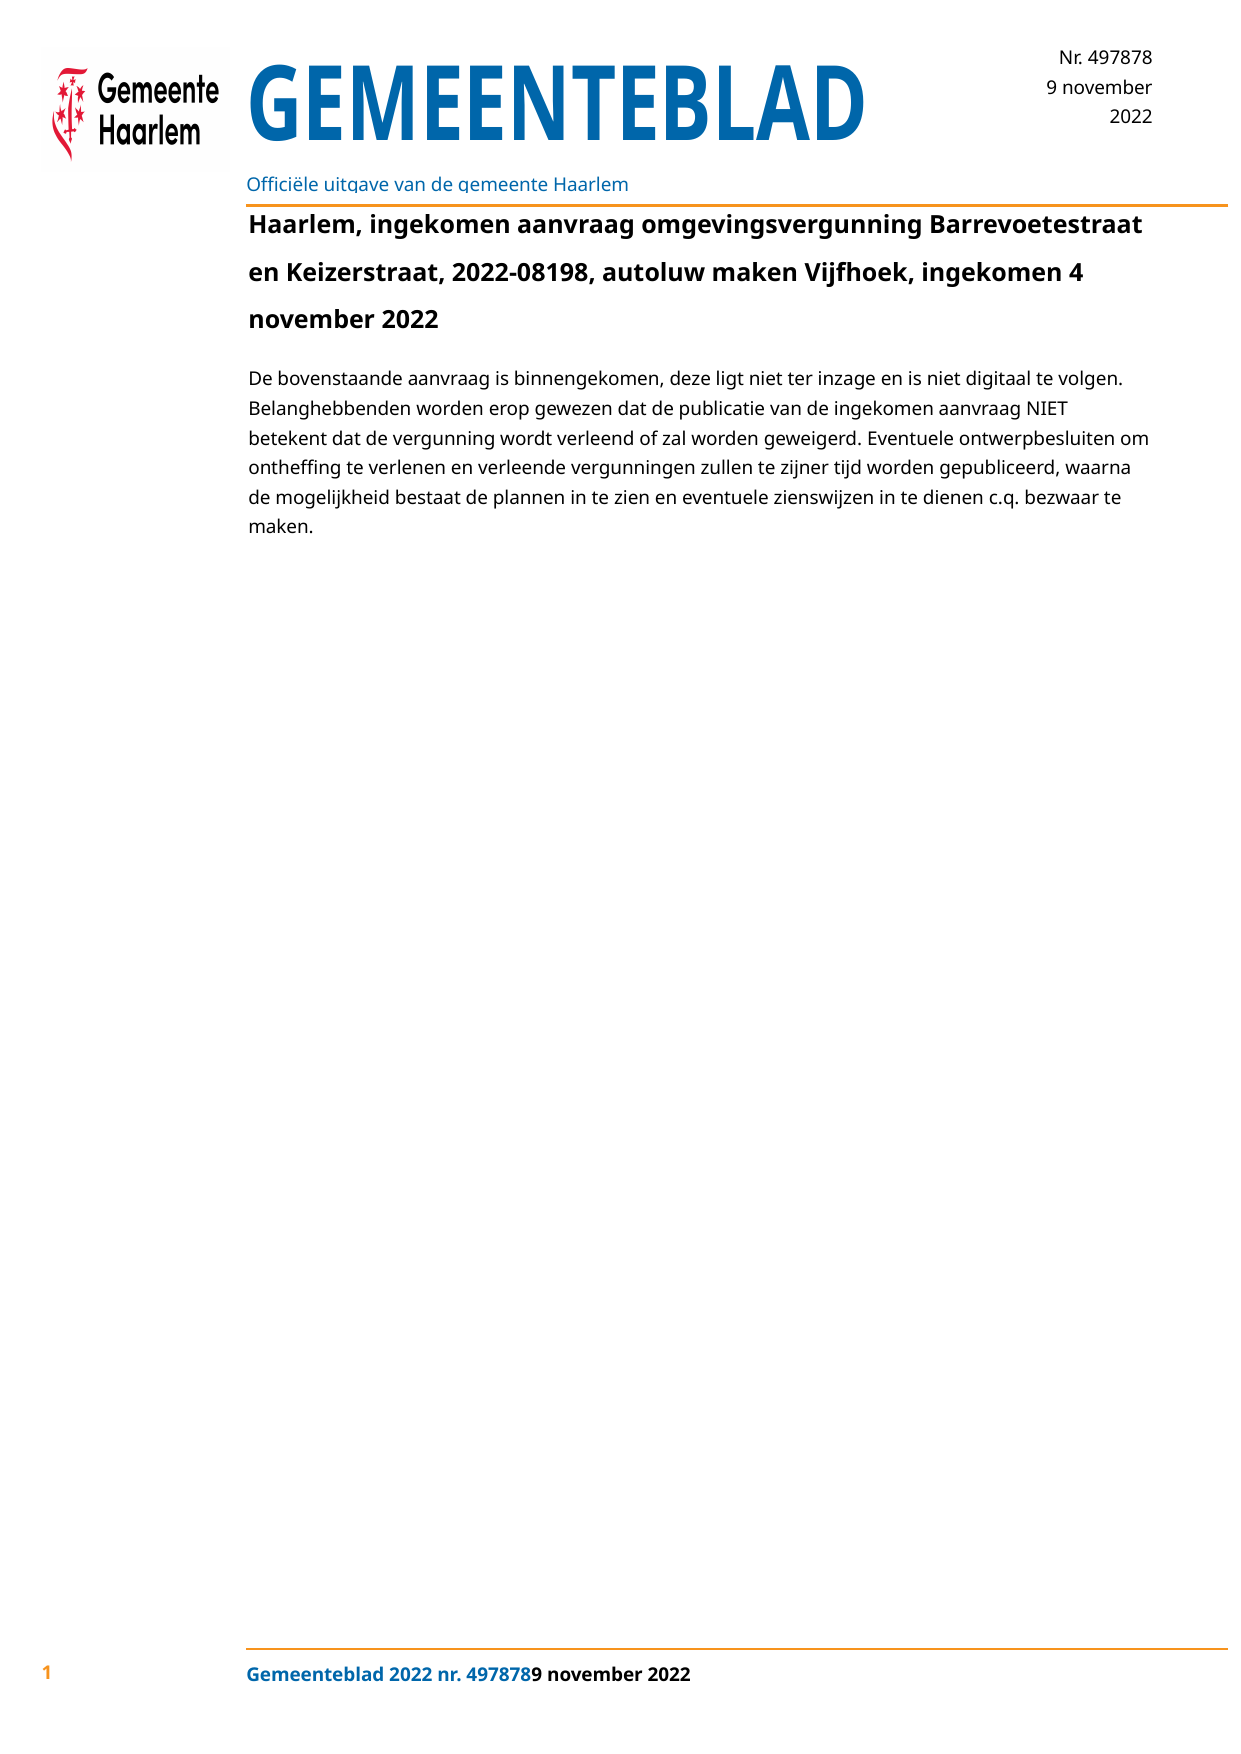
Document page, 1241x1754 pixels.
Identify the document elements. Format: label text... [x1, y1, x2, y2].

picture [41, 47, 231, 172]
text Haarlem, ingekomen aanvraag omgevingsvergunning Barrevoetestraat en Keizerstraat, 2022-08198, autoluw maken Vijfhoek, ingekomen 4 november 2022 [248, 207, 1152, 336]
text De bovenstaande aanvraag is binnengekomen, deze ligt niet ter inzage en is niet digitaal te volgen. Belanghebbenden worden erop gewezen dat de publicatie van de ingekomen aanvraag NIET betekent dat de vergunning wordt verleend of zal worden geweigerd. Eventuele ontwerpbesluiten om ontheffing te verlenen en verleende vergunningen zullen te zijner tijd worden gepubliceerd, waarna de mogelijkheid bestaat de plannen in te zien en eventuele zienswijzen in te dienen c.q. bezwaar te maken. [248, 366, 1152, 539]
